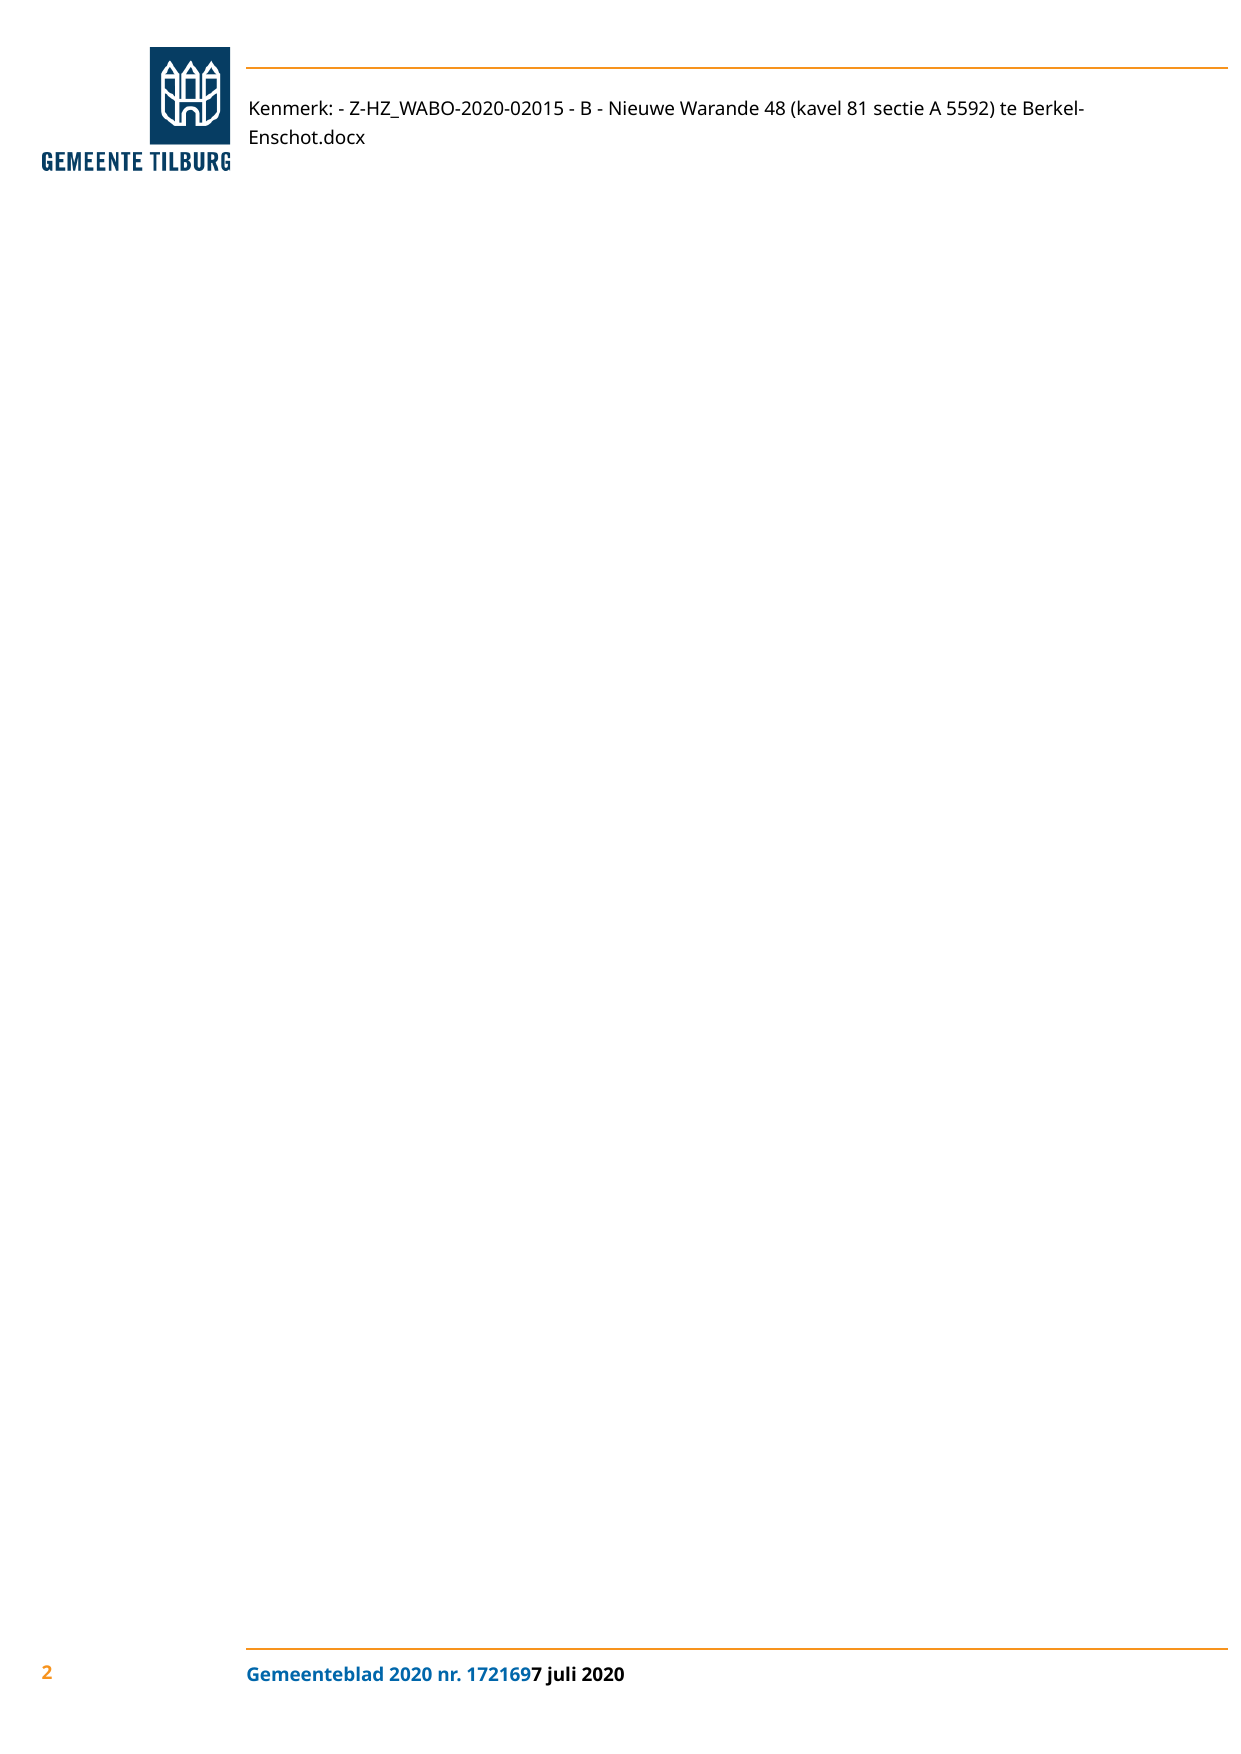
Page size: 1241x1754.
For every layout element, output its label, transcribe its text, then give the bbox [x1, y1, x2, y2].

text Kenmerk: - Z-HZ_WABO-2020-02015 - B - Nieuwe Warande 48 (kavel 81 sectie A 5592) te Berkel-Enschot.docx [248, 95, 1152, 150]
picture [41, 47, 231, 172]
